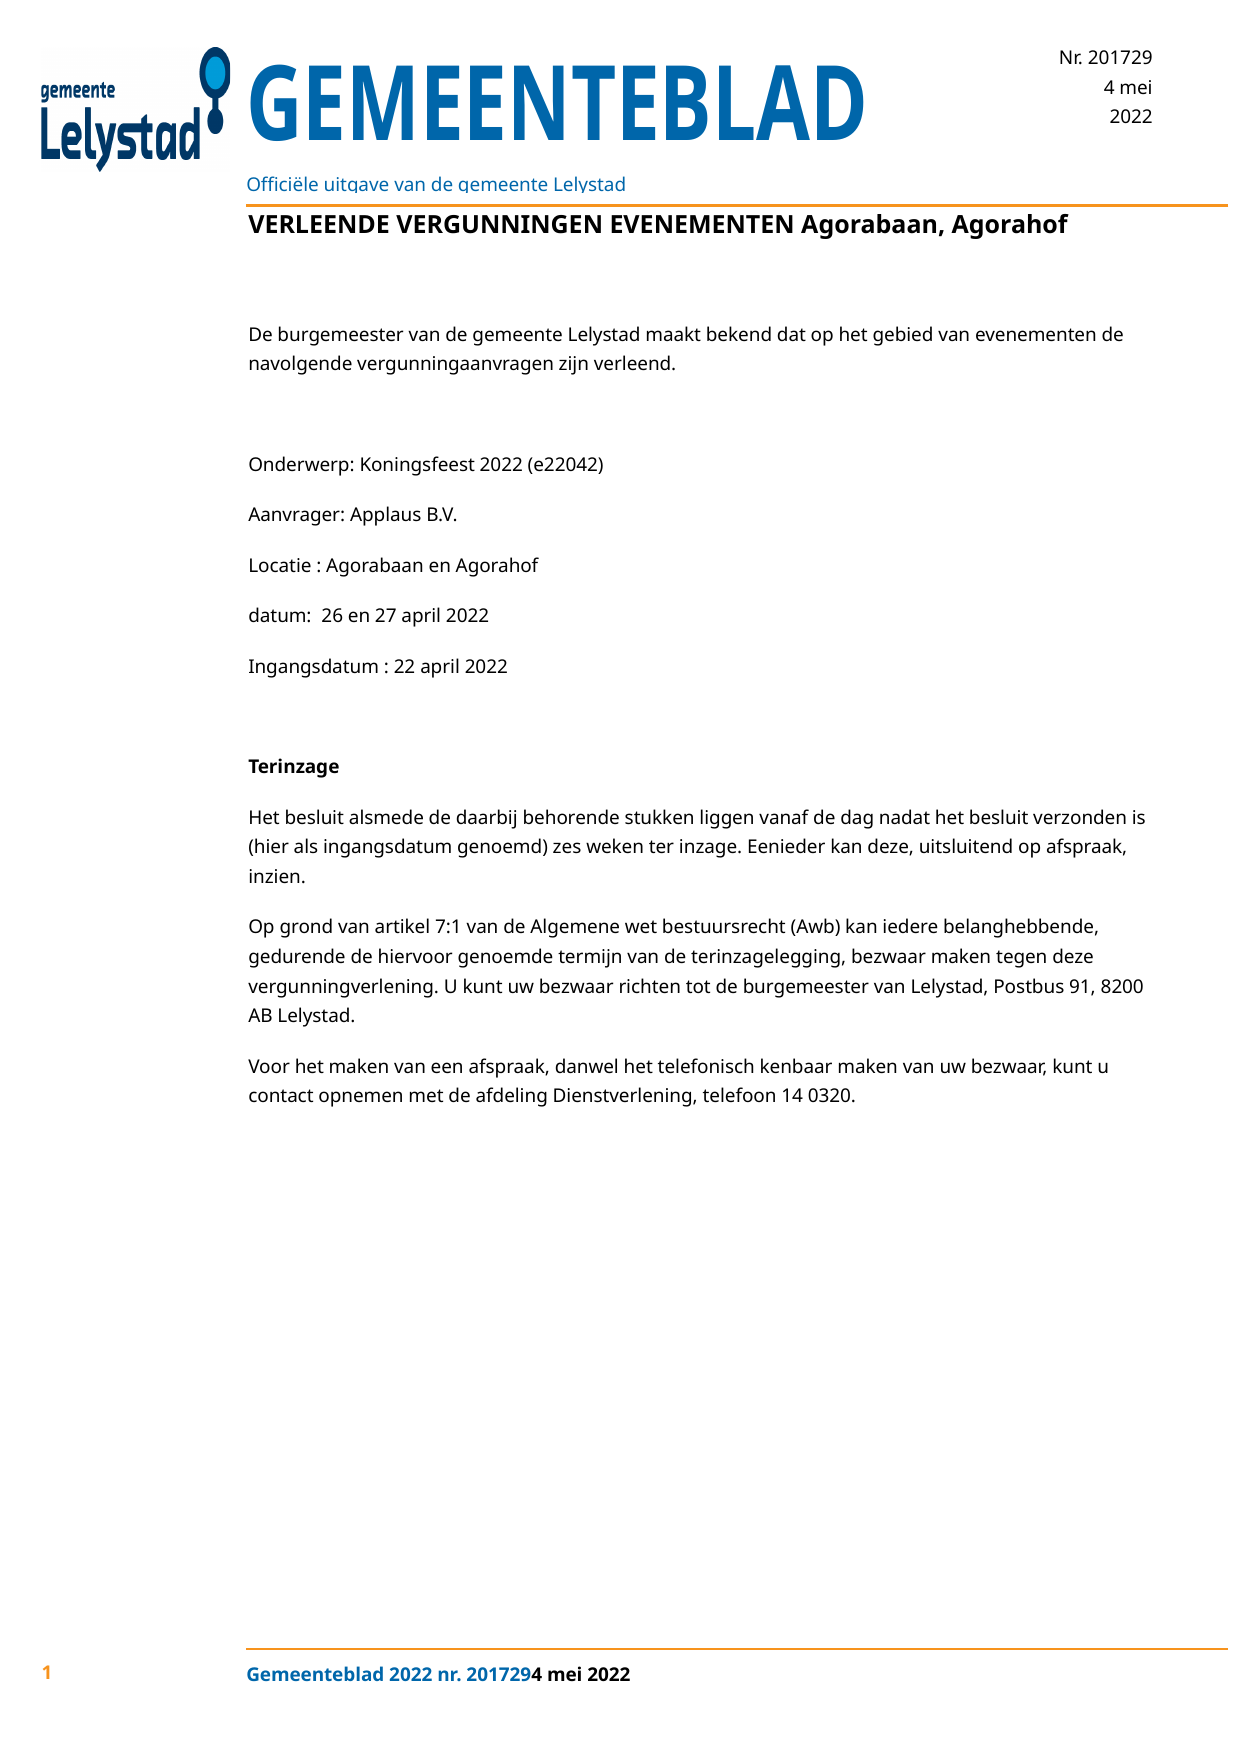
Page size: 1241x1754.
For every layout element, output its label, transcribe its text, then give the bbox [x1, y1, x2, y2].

text Op grond van artikel 7:1 van de Algemene wet bestuursrecht (Awb) kan iedere belanghebbende, gedurende de hiervoor genoemde termijn van de terinzagelegging, bezwaar maken tegen deze vergunningverlening. U kunt uw bezwaar richten tot de burgemeester van Lelystad, Postbus 91, 8200 AB Lelystad. [248, 914, 1152, 1028]
text VERLEENDE VERGUNNINGEN EVENEMENTEN Agorabaan, Agorahof [248, 207, 1152, 241]
text De burgemeester van de gemeente Lelystad maakt bekend dat op het gebied van evenementen de navolgende vergunningaanvragen zijn verleend. [248, 321, 1152, 376]
text Ingangsdatum : 22 april 2022 [248, 653, 1152, 678]
picture [41, 47, 231, 172]
text Terinzage [248, 754, 1152, 779]
text Het besluit alsmede de daarbij behorende stukken liggen vanaf de dag nadat het besluit verzonden is (hier als ingangsdatum genoemd) zes weken ter inzage. Eenieder kan deze, uitsluitend op afspraak, inzien. [248, 804, 1152, 889]
text Aanvrager: Applaus B.V. [248, 502, 1152, 527]
text Voor het maken van een afspraak, danwel het telefonisch kenbaar maken van uw bezwaar, kunt u contact opnemen met de afdeling Dienstverlening, telefoon 14 0320. [248, 1053, 1152, 1108]
text Onderwerp: Koningsfeest 2022 (e22042) [248, 451, 1152, 477]
text datum: 26 en 27 april 2022 [248, 602, 1152, 628]
text Locatie : Agorabaan en Agorahof [248, 552, 1152, 578]
